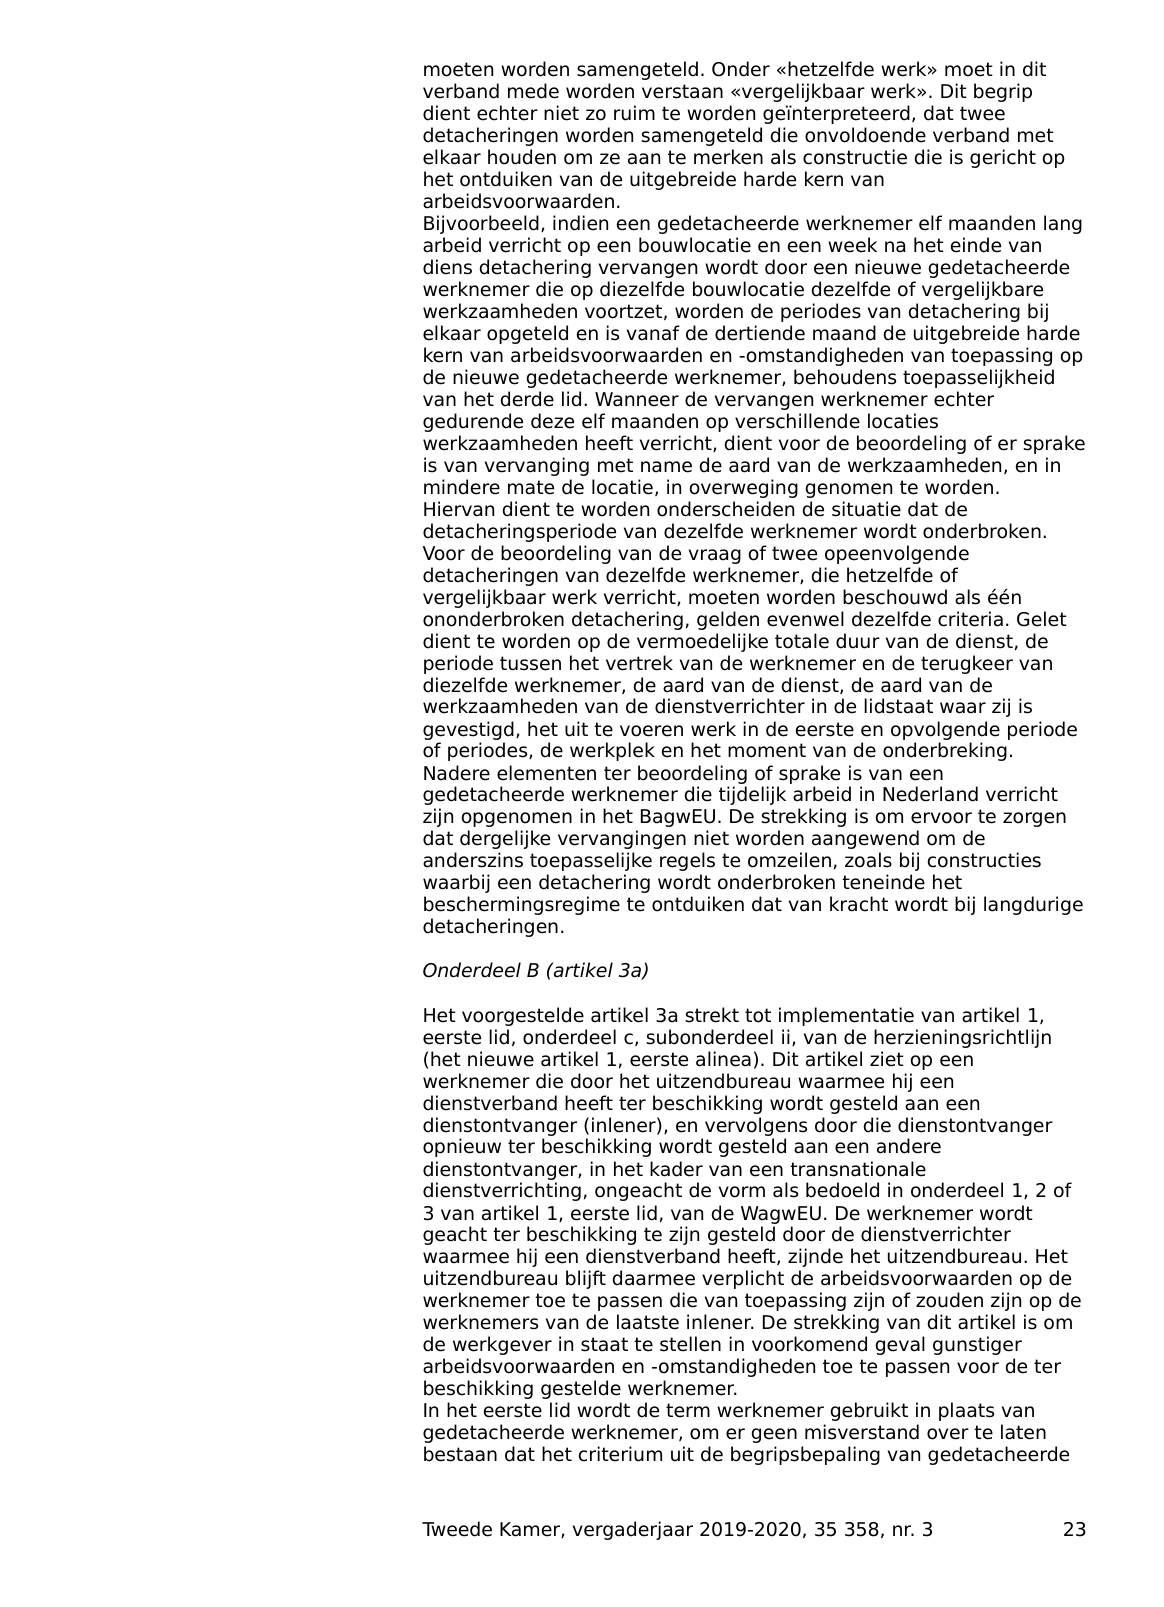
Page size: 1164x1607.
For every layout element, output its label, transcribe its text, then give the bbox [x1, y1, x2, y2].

subtitle Onderdeel B (artikel 3a) [422, 960, 1087, 982]
text Hiervan dient te worden onderscheiden de situatie dat de detacheringsperiode van dezelfde werknemer wordt onderbroken. Voor de beoordeling van de vraag of twee opeenvolgende detacheringen van dezelfde werknemer, die hetzelfde of vergelijkbaar werk verricht, moeten worden beschouwd als één ononderbroken detachering, gelden evenwel dezelfde criteria. Gelet dient te worden op de vermoedelijke totale duur van de dienst, de periode tussen het vertrek van de werknemer en de terugkeer van diezelfde werknemer, de aard van de dienst, de aard van de werkzaamheden van de dienstverrichter in de lidstaat waar zij is gevestigd, het uit te voeren werk in de eerste en opvolgende periode of periodes, de werkplek en het moment van de onderbreking. Nadere elementen ter beoordeling of sprake is van een gedetacheerde werknemer die tijdelijk arbeid in Nederland verricht zijn opgenomen in het BagwEU. De strekking is om ervoor te zorgen dat dergelijke vervangingen niet worden aangewend om de anderszins toepasselijke regels te omzeilen, zoals bij constructies waarbij een detachering wordt onderbroken teneinde het beschermingsregime te ontduiken dat van kracht wordt bij langdurige detacheringen. [422, 499, 1087, 938]
text In het eerste lid wordt de term werknemer gebruikt in plaats van gedetacheerde werknemer, om er geen misverstand over te laten bestaan dat het criterium uit de begripsbepaling van gedetacheerde [422, 1400, 1087, 1466]
text Bijvoorbeeld, indien een gedetacheerde werknemer elf maanden lang arbeid verricht op een bouwlocatie en een week na het einde van diens detachering vervangen wordt door een nieuwe gedetacheerde werknemer die op diezelfde bouwlocatie dezelfde of vergelijkbare werkzaamheden voortzet, worden de periodes van detachering bij elkaar opgeteld en is vanaf de dertiende maand de uitgebreide harde kern van arbeidsvoorwaarden en -omstandigheden van toepassing op de nieuwe gedetacheerde werknemer, behoudens toepasselijkheid van het derde lid. Wanneer de vervangen werknemer echter gedurende deze elf maanden op verschillende locaties werkzaamheden heeft verricht, dient voor de beoordeling of er sprake is van vervanging met name de aard van de werkzaamheden, en in mindere mate de locatie, in overweging genomen te worden. [422, 213, 1087, 499]
text moeten worden samengeteld. Onder «hetzelfde werk» moet in dit verband mede worden verstaan «vergelijkbaar werk». Dit begrip dient echter niet zo ruim te worden geïnterpreteerd, dat twee detacheringen worden samengeteld die onvoldoende verband met elkaar houden om ze aan te merken als constructie die is gericht op het ontduiken van de uitgebreide harde kern van arbeidsvoorwaarden. [422, 59, 1087, 213]
text Het voorgestelde artikel 3a strekt tot implementatie van artikel 1, eerste lid, onderdeel c, subonderdeel ii, van de herzieningsrichtlijn (het nieuwe artikel 1, eerste alinea). Dit artikel ziet op een werknemer die door het uitzendbureau waarmee hij een dienstverband heeft ter beschikking wordt gesteld aan een dienstontvanger (inlener), en vervolgens door die dienstontvanger opnieuw ter beschikking wordt gesteld aan een andere dienstontvanger, in het kader van een transnationale dienstverrichting, ongeacht de vorm als bedoeld in onderdeel 1, 2 of 3 van artikel 1, eerste lid, van de WagwEU. De werknemer wordt geacht ter beschikking te zijn gesteld door de dienstverrichter waarmee hij een dienstverband heeft, zijnde het uitzendbureau. Het uitzendbureau blijft daarmee verplicht de arbeidsvoorwaarden op de werknemer toe te passen die van toepassing zijn of zouden zijn op de werknemers van de laatste inlener. De strekking van dit artikel is om de werkgever in staat te stellen in voorkomend geval gunstiger arbeidsvoorwaarden en -omstandigheden toe te passen voor de ter beschikking gestelde werknemer. [422, 1004, 1087, 1400]
